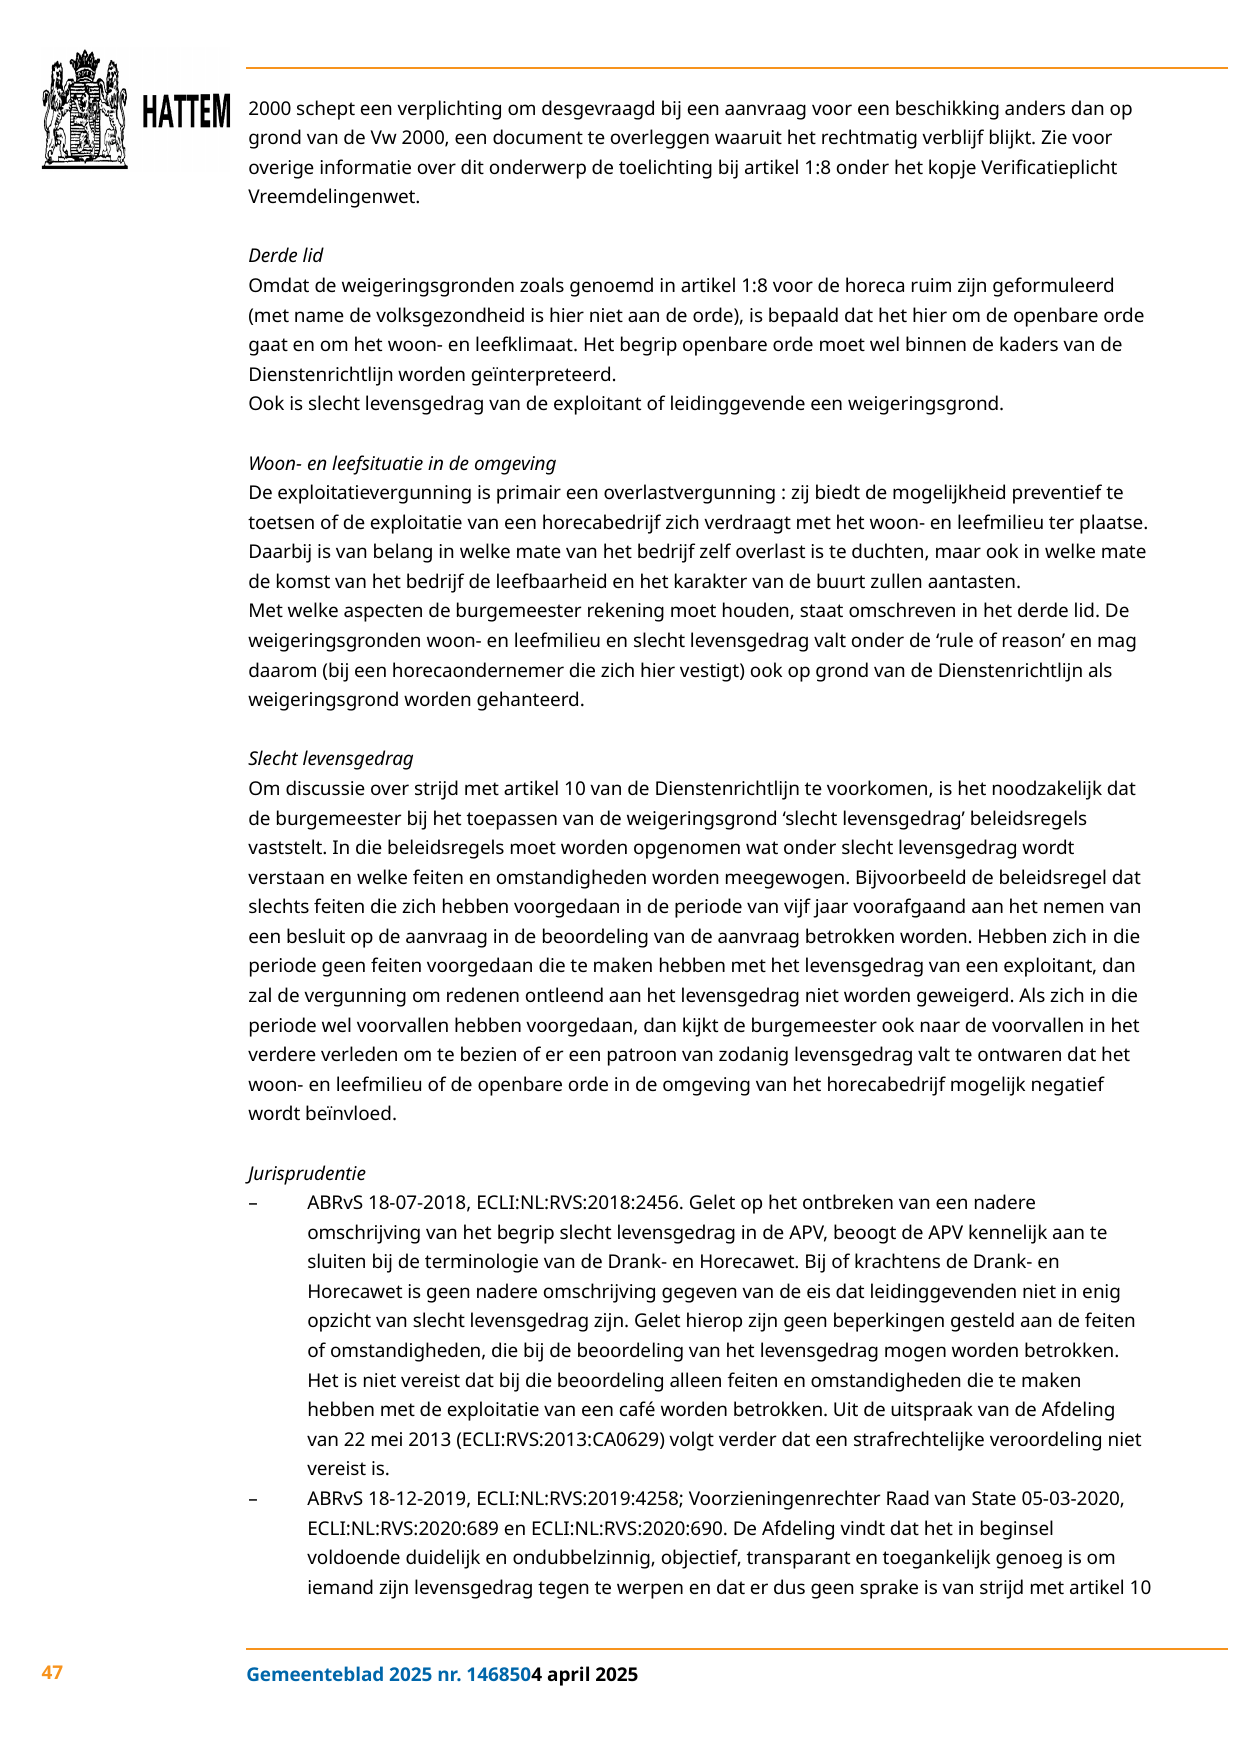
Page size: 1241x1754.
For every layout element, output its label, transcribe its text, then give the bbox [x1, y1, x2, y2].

text Jurisprudentie [248, 1160, 1152, 1186]
text Slecht levensgedrag [248, 746, 1152, 771]
picture [41, 47, 231, 172]
text De exploitatievergunning is primair een overlastvergunning : zij biedt de mogelijkheid preventief te toetsen of de exploitatie van een horecabedrijf zich verdraagt met het woon- en leefmilieu ter plaatse. Daarbij is van belang in welke mate van het bedrijf zelf overlast is te duchten, maar ook in welke mate de komst van het bedrijf de leefbaarheid en het karakter van de buurt zullen aantasten. [248, 479, 1152, 594]
text Omdat de weigeringsgronden zoals genoemd in artikel 1:8 voor de horeca ruim zijn geformuleerd (met name de volksgezondheid is hier niet aan de orde), is bepaald dat het hier om de openbare orde gaat en om het woon- en leefklimaat. Het begrip openbare orde moet wel binnen de kaders van de Dienstenrichtlijn worden geïnterpreteerd. [248, 272, 1152, 387]
text Om discussie over strijd met artikel 10 van de Dienstenrichtlijn te voorkomen, is het noodzakelijk dat de burgemeester bij het toepassen van de weigeringsgrond ‘slecht levensgedrag’ beleidsregels vaststelt. In die beleidsregels moet worden opgenomen wat onder slecht levensgedrag wordt verstaan en welke feiten en omstandigheden worden meegewogen. Bijvoorbeeld de beleidsregel dat slechts feiten die zich hebben voorgedaan in de periode van vijf jaar voorafgaand aan het nemen van een besluit op de aanvraag in de beoordeling van de aanvraag betrokken worden. Hebben zich in die periode geen feiten voorgedaan die te maken hebben met het levensgedrag van een exploitant, dan zal de vergunning om redenen ontleend aan het levensgedrag niet worden geweigerd. Als zich in die periode wel voorvallen hebben voorgedaan, dan kijkt de burgemeester ook naar de voorvallen in het verdere verleden om te bezien of er een patroon van zodanig levensgedrag valt te ontwaren dat het woon- en leefmilieu of de openbare orde in de omgeving van het horecabedrijf mogelijk negatief wordt beïnvloed. [248, 775, 1152, 1126]
text Woon- en leefsituatie in de omgeving [248, 450, 1152, 476]
list ABRvS 18-07-2018, ECLI:NL:RVS:2018:2456. Gelet op het ontbreken van een nadere omschrijving van het begrip slecht levensgedrag in de APV, beoogt de APV kennelijk aan te sluiten bij de terminologie van de Drank- en Horecawet. Bij of krachtens de Drank- en Horecawet is geen nadere omschrijving gegeven van de eis dat leidinggevenden niet in enig opzicht van slecht levensgedrag zijn. Gelet hierop zijn geen beperkingen gesteld aan de feiten of omstandigheden, die bij de beoordeling van het levensgedrag mogen worden betrokken. Het is niet vereist dat bij die beoordeling alleen feiten en omstandigheden die te maken hebben met de exploitatie van een café worden betrokken. Uit de uitspraak van de Afdeling van 22 mei 2013 (ECLI:RVS:2013:CA0629) volgt verder dat een strafrechtelijke veroordeling niet vereist is. [248, 1189, 1152, 1481]
text 2000 schept een verplichting om desgevraagd bij een aanvraag voor een beschikking anders dan op grond van de Vw 2000, een document te overleggen waaruit het rechtmatig verblijf blijkt. Zie voor overige informatie over dit onderwerp de toelichting bij artikel 1:8 onder het kopje Verificatieplicht Vreemdelingenwet. [248, 95, 1152, 209]
text Ook is slecht levensgedrag van de exploitant of leidinggevende een weigeringsgrond. [248, 391, 1152, 416]
list ABRvS 18-12-2019, ECLI:NL:RVS:2019:4258; Voorzieningenrechter Raad van State 05-03-2020, ECLI:NL:RVS:2020:689 en ECLI:NL:RVS:2020:690. De Afdeling vindt dat het in beginsel voldoende duidelijk en ondubbelzinnig, objectief, transparant en toegankelijk genoeg is om iemand zijn levensgedrag tegen te werpen en dat er dus geen sprake is van strijd met artikel 10 [248, 1485, 1152, 1600]
text Derde lid [248, 243, 1152, 268]
text Met welke aspecten de burgemeester rekening moet houden, staat omschreven in het derde lid. De weigeringsgronden woon- en leefmilieu en slecht levensgedrag valt onder de ‘rule of reason’ en mag daarom (bij een horecaondernemer die zich hier vestigt) ook op grond van de Dienstenrichtlijn als weigeringsgrond worden gehanteerd. [248, 598, 1152, 712]
